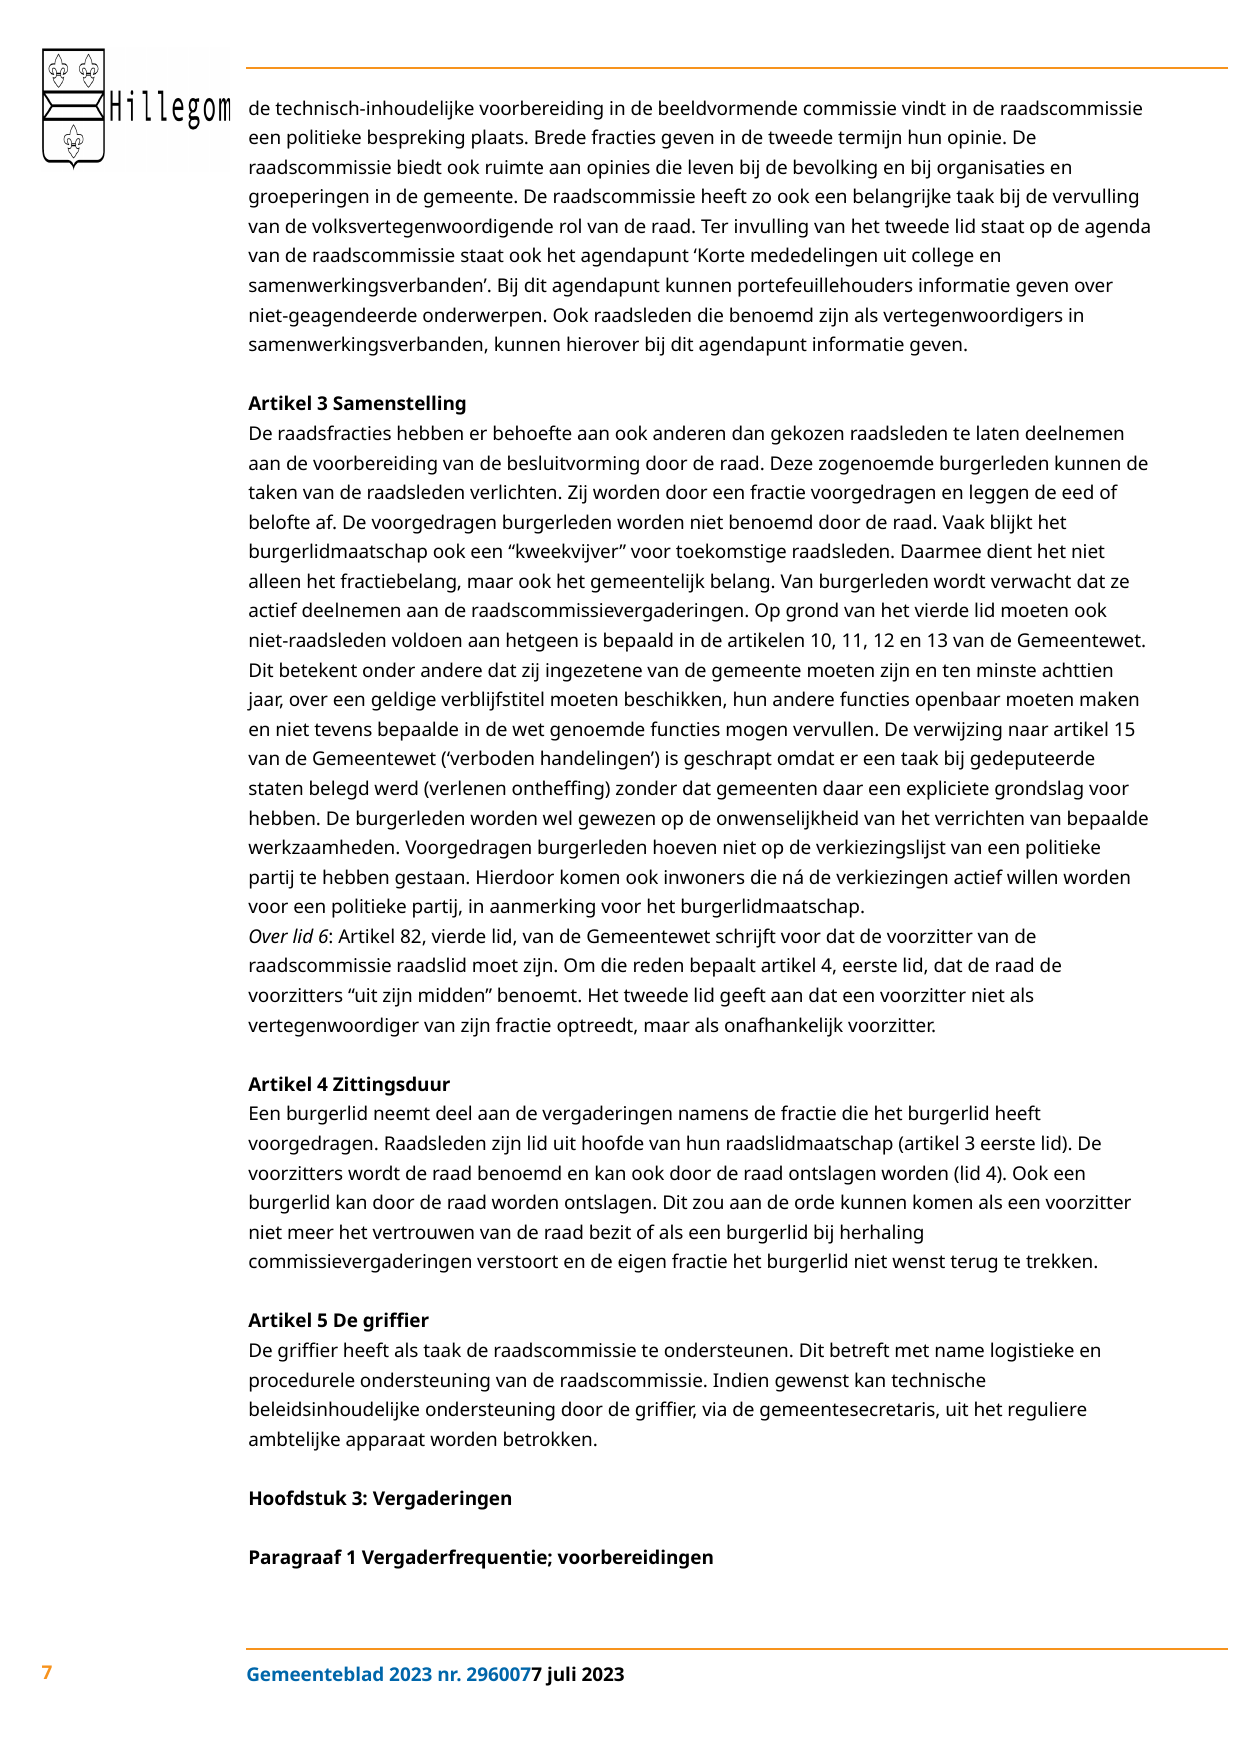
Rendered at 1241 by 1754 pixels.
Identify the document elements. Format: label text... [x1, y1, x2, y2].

text de technisch-inhoudelijke voorbereiding in de beeldvormende commissie vindt in de raadscommissie een politieke bespreking plaats. Brede fracties geven in de tweede termijn hun opinie. De raadscommissie biedt ook ruimte aan opinies die leven bij de bevolking en bij organisaties en groeperingen in de gemeente. De raadscommissie heeft zo ook een belangrijke taak bij de vervulling van de volksvertegenwoordigende rol van de raad. Ter invulling van het tweede lid staat op de agenda van de raadscommissie staat ook het agendapunt ‘Korte mededelingen uit college en samenwerkingsverbanden’. Bij dit agendapunt kunnen portefeuillehouders informatie geven over niet-geagendeerde onderwerpen. Ook raadsleden die benoemd zijn als vertegenwoordigers in samenwerkingsverbanden, kunnen hierover bij dit agendapunt informatie geven. [248, 95, 1152, 357]
text Een burgerlid neemt deel aan de vergaderingen namens de fractie die het burgerlid heeft voorgedragen. Raadsleden zijn lid uit hoofde van hun raadslidmaatschap (artikel 3 eerste lid). De voorzitters wordt de raad benoemd en kan ook door de raad ontslagen worden (lid 4). Ook een burgerlid kan door de raad worden ontslagen. Dit zou aan de orde kunnen komen als een voorzitter niet meer het vertrouwen van de raad bezit of als een burgerlid bij herhaling commissievergaderingen verstoort en de eigen fractie het burgerlid niet wenst terug te trekken. [248, 1101, 1152, 1274]
picture [41, 47, 231, 172]
text Artikel 3 Samenstelling [248, 391, 1152, 416]
text Hoofdstuk 3: Vergaderingen [248, 1485, 1152, 1511]
text De raadsfracties hebben er behoefte aan ook anderen dan gekozen raadsleden te laten deelnemen aan de voorbereiding van de besluitvorming door de raad. Deze zogenoemde burgerleden kunnen de taken van de raadsleden verlichten. Zij worden door een fractie voorgedragen en leggen de eed of belofte af. De voorgedragen burgerleden worden niet benoemd door de raad. Vaak blijkt het burgerlidmaatschap ook een “kweekvijver” voor toekomstige raadsleden. Daarmee dient het niet alleen het fractiebelang, maar ook het gemeentelijk belang. Van burgerleden wordt verwacht dat ze actief deelnemen aan de raadscommissievergaderingen. Op grond van het vierde lid moeten ook niet-raadsleden voldoen aan hetgeen is bepaald in de artikelen 10, 11, 12 en 13 van de Gemeentewet. Dit betekent onder andere dat zij ingezetene van de gemeente moeten zijn en ten minste achttien jaar, over een geldige verblijfstitel moeten beschikken, hun andere functies openbaar moeten maken en niet tevens bepaalde in de wet genoemde functies mogen vervullen. De verwijzing naar artikel 15 van de Gemeentewet (‘verboden handelingen’) is geschrapt omdat er een taak bij gedeputeerde staten belegd werd (verlenen ontheffing) zonder dat gemeenten daar een expliciete grondslag voor hebben. De burgerleden worden wel gewezen op de onwenselijkheid van het verrichten van bepaalde werkzaamheden. Voorgedragen burgerleden hoeven niet op de verkiezingslijst van een politieke partij te hebben gestaan. Hierdoor komen ook inwoners die ná de verkiezingen actief willen worden voor een politieke partij, in aanmerking voor het burgerlidmaatschap. [248, 420, 1152, 919]
text Artikel 4 Zittingsduur [248, 1071, 1152, 1097]
text Paragraaf 1 Vergaderfrequentie; voorbereidingen [248, 1544, 1152, 1570]
text Artikel 5 De griffier [248, 1308, 1152, 1333]
text De griffier heeft als taak de raadscommissie te ondersteunen. Dit betreft met name logistieke en procedurele ondersteuning van de raadscommissie. Indien gewenst kan technische beleidsinhoudelijke ondersteuning door de griffier, via de gemeentesecretaris, uit het reguliere ambtelijke apparaat worden betrokken. [248, 1337, 1152, 1452]
text Over lid 6: Artikel 82, vierde lid, van de Gemeentewet schrijft voor dat de voorzitter van de raadscommissie raadslid moet zijn. Om die reden bepaalt artikel 4, eerste lid, dat de raad de voorzitters “uit zijn midden” benoemt. Het tweede lid geeft aan dat een voorzitter niet als vertegenwoordiger van zijn fractie optreedt, maar als onafhankelijk voorzitter. [248, 923, 1152, 1038]
